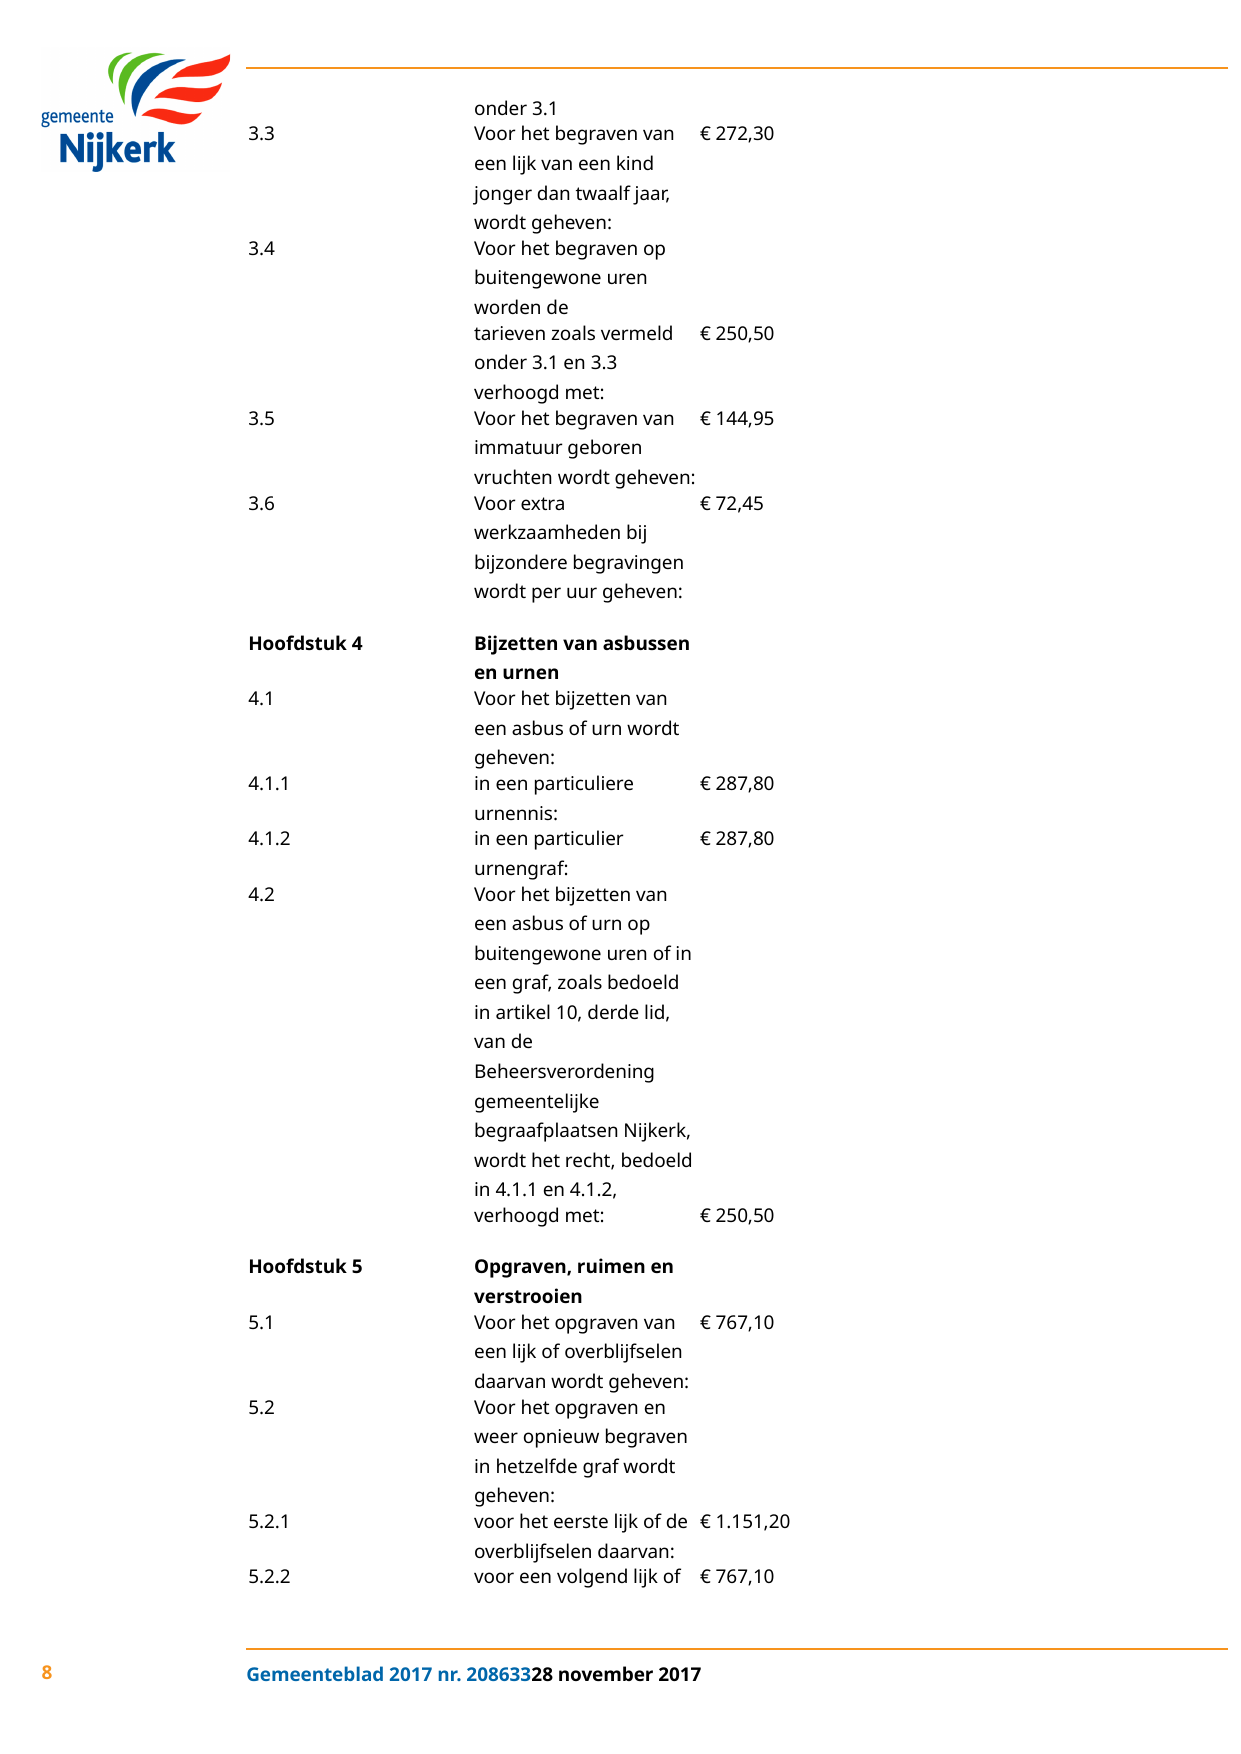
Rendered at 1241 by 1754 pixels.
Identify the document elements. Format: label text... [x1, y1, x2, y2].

table_cell [248, 320, 474, 405]
table_cell 5.2.1 [248, 1509, 474, 1564]
table_cell [700, 630, 926, 685]
table_cell [700, 95, 926, 121]
table_cell Voor het bijzetten van een asbus of urn op buitengewone uren of in een graf, zoals bedoeld in artikel 10, derde lid, van de Beheersverordening gemeentelijke begraafplaatsen Nijkerk, wordt het recht, bedoeld in 4.1.1 en 4.1.2, [474, 881, 700, 1202]
table_cell voor een volgend lijk of [474, 1564, 700, 1589]
table_cell verhoogd met: [474, 1202, 700, 1228]
table_cell voor het eerste lijk of de overblijfselen daarvan: [474, 1509, 700, 1564]
table_cell Voor het opgraven van een lijk of overblijfselen daarvan wordt geheven: [474, 1309, 700, 1394]
table_cell Bijzetten van asbussen en urnen [474, 630, 700, 685]
table_cell € 1.151,20 [700, 1509, 926, 1564]
table_cell 5.1 [248, 1309, 474, 1394]
table_cell € 250,50 [700, 1202, 926, 1228]
table_cell 5.2 [248, 1394, 474, 1508]
table_cell [700, 1394, 926, 1508]
table_cell [700, 881, 926, 1202]
table_cell [248, 1202, 474, 1228]
table_cell [700, 1228, 926, 1254]
table_cell 4.2 [248, 881, 474, 1202]
table_cell € 272,30 [700, 121, 926, 235]
table_cell Voor het opgraven en weer opnieuw begraven in hetzelfde graf wordt geheven: [474, 1394, 700, 1508]
table_cell 3.3 [248, 121, 474, 235]
table_cell in een particulier urnengraf: [474, 825, 700, 881]
table_cell Voor het begraven van een lijk van een kind jonger dan twaalf jaar, wordt geheven: [474, 121, 700, 235]
table_cell 4.1 [248, 685, 474, 770]
table_cell [248, 1228, 474, 1254]
table_cell [248, 95, 474, 121]
table_cell € 144,95 [700, 405, 926, 490]
table_cell 3.6 [248, 490, 474, 604]
table_cell Opgraven, ruimen en verstrooien [474, 1254, 700, 1309]
table_cell Voor het begraven van immatuur geboren vruchten wordt geheven: [474, 405, 700, 490]
table_cell tarieven zoals vermeld onder 3.1 en 3.3 verhoogd met: [474, 320, 700, 405]
table_cell onder 3.1 [474, 95, 700, 121]
table_cell Hoofdstuk 5 [248, 1254, 474, 1309]
table_cell € 287,80 [700, 770, 926, 825]
table_cell [700, 1254, 926, 1309]
table_cell 3.4 [248, 235, 474, 320]
table_cell [474, 604, 700, 630]
table_cell [700, 604, 926, 630]
table_cell 4.1.2 [248, 825, 474, 881]
table_cell € 287,80 [700, 825, 926, 881]
table_cell [474, 1228, 700, 1254]
table_cell Hoofdstuk 4 [248, 630, 474, 685]
table_cell [700, 235, 926, 320]
table_cell € 767,10 [700, 1309, 926, 1394]
table_cell in een particuliere urnennis: [474, 770, 700, 825]
table_cell [248, 604, 474, 630]
table_cell 5.2.2 [248, 1564, 474, 1589]
table_cell [700, 685, 926, 770]
table_cell 4.1.1 [248, 770, 474, 825]
picture [41, 47, 231, 172]
table_cell Voor extra werkzaamheden bij bijzondere begravingen wordt per uur geheven: [474, 490, 700, 604]
table_cell Voor het bijzetten van een asbus of urn wordt geheven: [474, 685, 700, 770]
table_cell € 767,10 [700, 1564, 926, 1589]
table_cell Voor het begraven op buitengewone uren worden de [474, 235, 700, 320]
table_cell € 72,45 [700, 490, 926, 604]
table_cell € 250,50 [700, 320, 926, 405]
table_cell 3.5 [248, 405, 474, 490]
